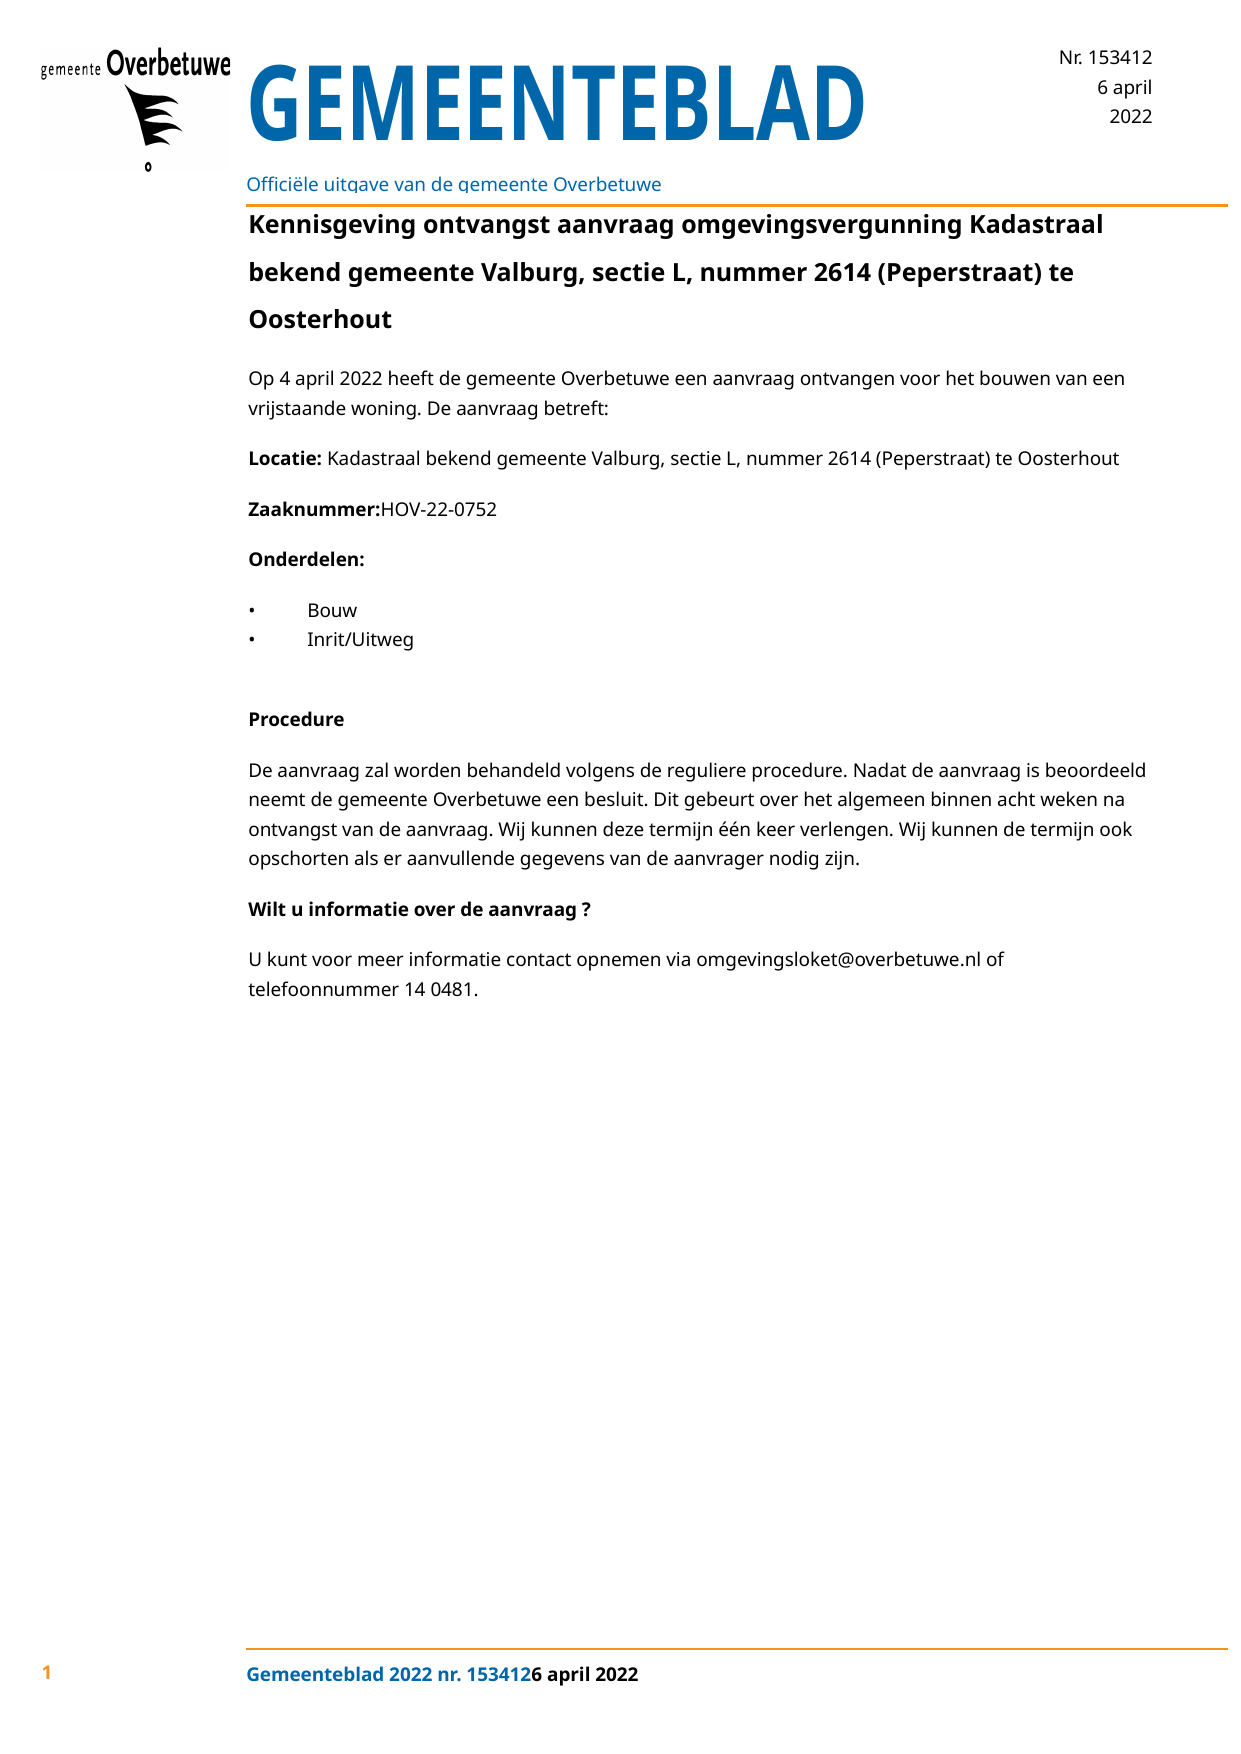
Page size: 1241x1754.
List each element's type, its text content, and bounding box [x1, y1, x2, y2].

text Procedure [248, 706, 1152, 732]
text Zaaknummer:HOV-22-0752 [248, 496, 1152, 522]
list Bouw [248, 597, 1152, 622]
list Inrit/Uitweg [248, 626, 1152, 652]
text De aanvraag zal worden behandeld volgens de reguliere procedure. Nadat de aanvraag is beoordeeld neemt de gemeente Overbetuwe een besluit. Dit gebeurt over het algemeen binnen acht weken na ontvangst van de aanvraag. Wij kunnen deze termijn één keer verlengen. Wij kunnen de termijn ook opschorten als er aanvullende gegevens van de aanvrager nodig zijn. [248, 757, 1152, 871]
text Locatie: Kadastraal bekend gemeente Valburg, sectie L, nummer 2614 (Peperstraat) te Oosterhout [248, 446, 1152, 471]
picture [41, 47, 231, 172]
text Kennisgeving ontvangst aanvraag omgevingsvergunning Kadastraal bekend gemeente Valburg, sectie L, nummer 2614 (Peperstraat) te Oosterhout [248, 207, 1152, 336]
text Wilt u informatie over de aanvraag ? [248, 896, 1152, 922]
text Op 4 april 2022 heeft de gemeente Overbetuwe een aanvraag ontvangen voor het bouwen van een vrijstaande woning. De aanvraag betreft: [248, 366, 1152, 421]
text U kunt voor meer informatie contact opnemen via omgevingsloket@overbetuwe.nl of telefoonnummer 14 0481. [248, 946, 1152, 1002]
text Onderdelen: [248, 546, 1152, 572]
